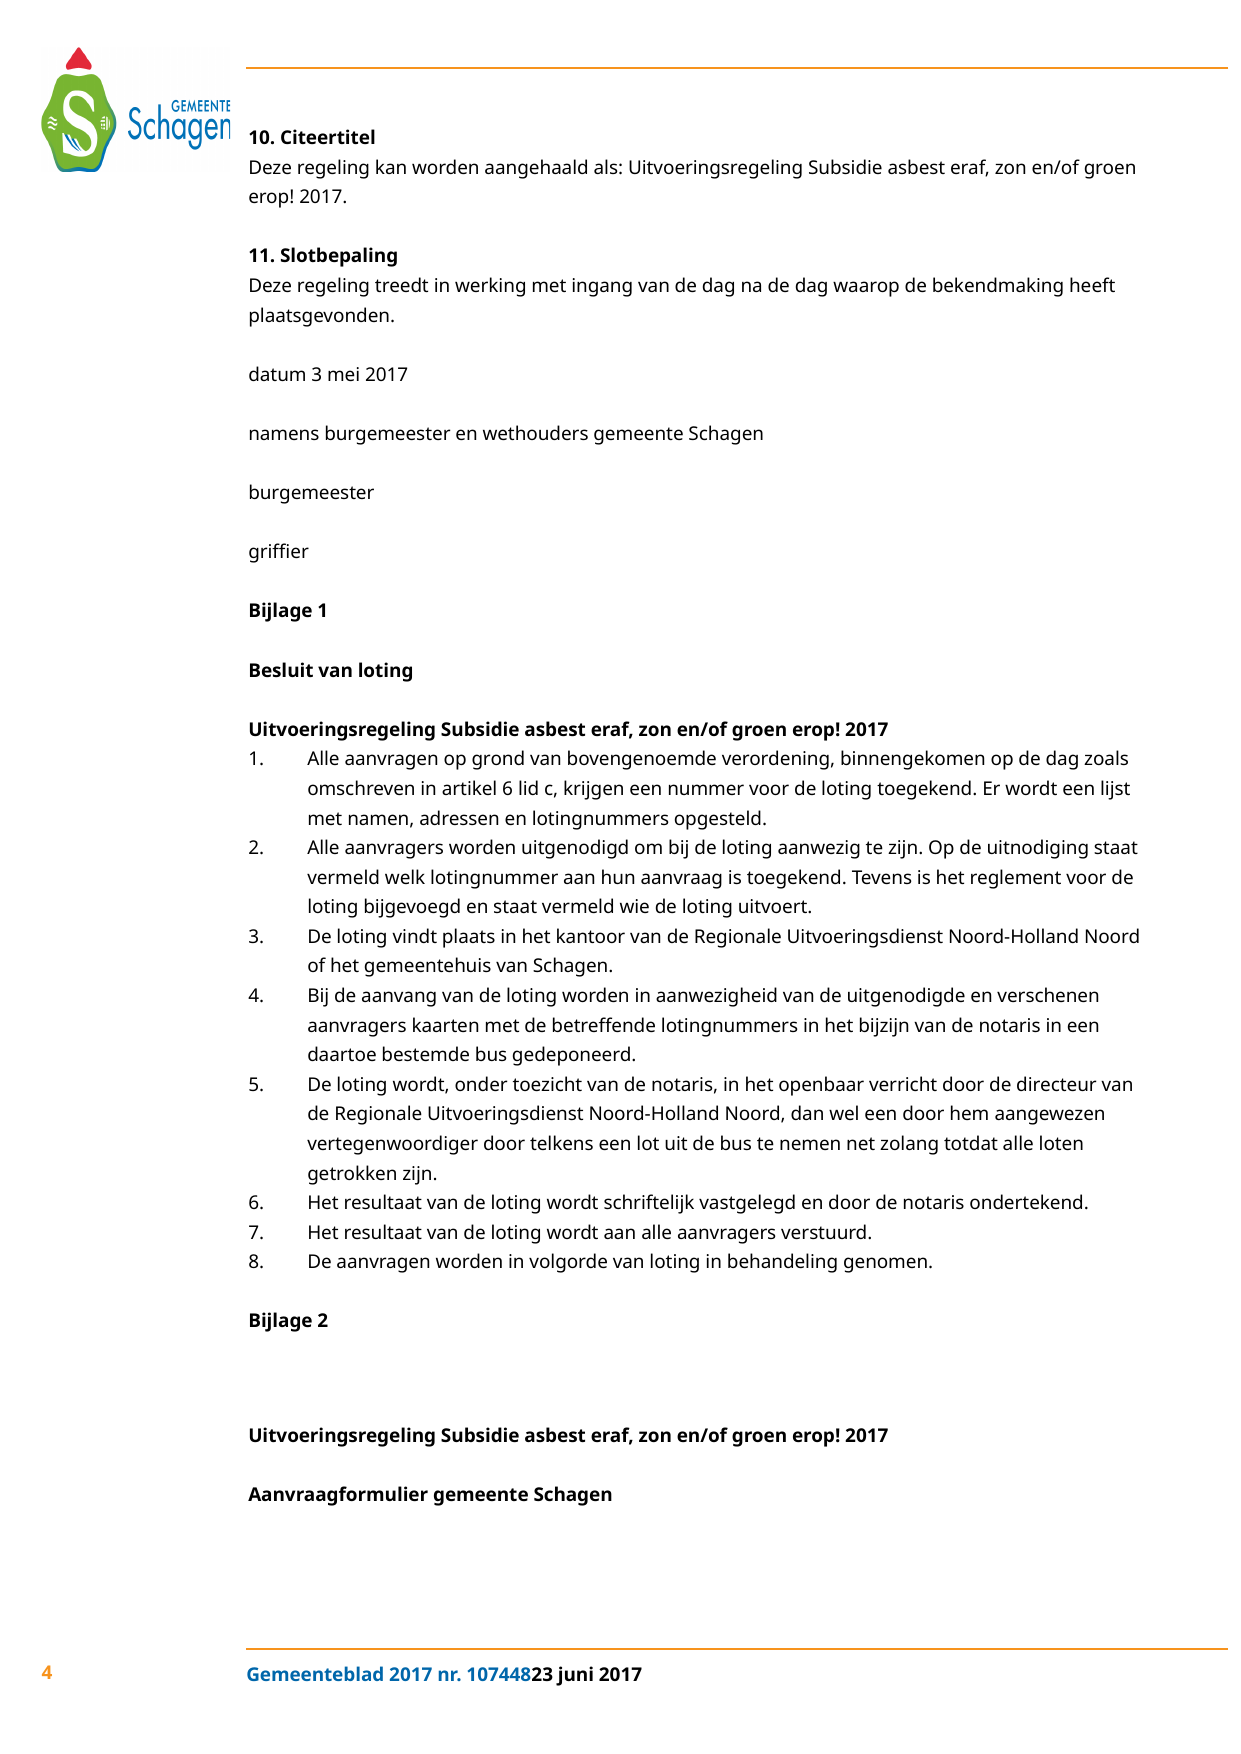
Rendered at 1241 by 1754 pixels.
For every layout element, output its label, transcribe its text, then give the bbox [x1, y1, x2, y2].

table_header Uitvoeringsregeling Subsidie asbest eraf, zon en/of groen erop! 2017 Aanvraagformulier gemeente Schagen [248, 1393, 1152, 1537]
text Deze regeling treedt in werking met ingang van de dag na de dag waarop de bekendmaking heeft plaatsgevonden. [248, 272, 1152, 328]
text Bijlage 1 [248, 598, 1152, 623]
text namens burgemeester en wethouders gemeente Schagen [248, 420, 1152, 446]
text datum 3 mei 2017 [248, 361, 1152, 387]
list De loting vindt plaats in het kantoor van de Regionale Uitvoeringsdienst Noord-Holland Noord of het gemeentehuis van Schagen. [248, 923, 1152, 978]
text Besluit van loting [248, 657, 1152, 683]
text 10. Citeertitel [248, 124, 1152, 150]
list Alle aanvragen op grond van bovengenoemde verordening, binnengekomen op de dag zoals omschreven in artikel 6 lid c, krijgen een nummer voor de loting toegekend. Er wordt een lijst met namen, adressen en lotingnummers opgesteld. [248, 746, 1152, 831]
list De aanvragen worden in volgorde van loting in behandeling genomen. [248, 1248, 1152, 1274]
list Het resultaat van de loting wordt schriftelijk vastgelegd en door de notaris ondertekend. [248, 1189, 1152, 1215]
text Bijlage 2 [248, 1308, 1152, 1333]
list De loting wordt, onder toezicht van de notaris, in het openbaar verricht door de directeur van de Regionale Uitvoeringsdienst Noord-Holland Noord, dan wel een door hem aangewezen vertegenwoordiger door telkens een lot uit de bus te nemen net zolang totdat alle loten getrokken zijn. [248, 1071, 1152, 1186]
text 11. Slotbepaling [248, 243, 1152, 268]
text burgemeester [248, 479, 1152, 505]
text Uitvoeringsregeling Subsidie asbest eraf, zon en/of groen erop! 2017 [248, 716, 1152, 742]
text Deze regeling kan worden aangehaald als: Uitvoeringsregeling Subsidie asbest eraf, zon en/of groen erop! 2017. [248, 154, 1152, 209]
list Het resultaat van de loting wordt aan alle aanvragers verstuurd. [248, 1219, 1152, 1245]
list Bij de aanvang van de loting worden in aanwezigheid van de uitgenodigde en verschenen aanvragers kaarten met de betreffende lotingnummers in het bijzijn van de notaris in een daartoe bestemde bus gedeponeerd. [248, 982, 1152, 1067]
picture [41, 47, 231, 172]
list Alle aanvragers worden uitgenodigd om bij de loting aanwezig te zijn. Op de uitnodiging staat vermeld welk lotingnummer aan hun aanvraag is toegekend. Tevens is het reglement voor de loting bijgevoegd en staat vermeld wie de loting uitvoert. [248, 834, 1152, 919]
text griffier [248, 538, 1152, 564]
